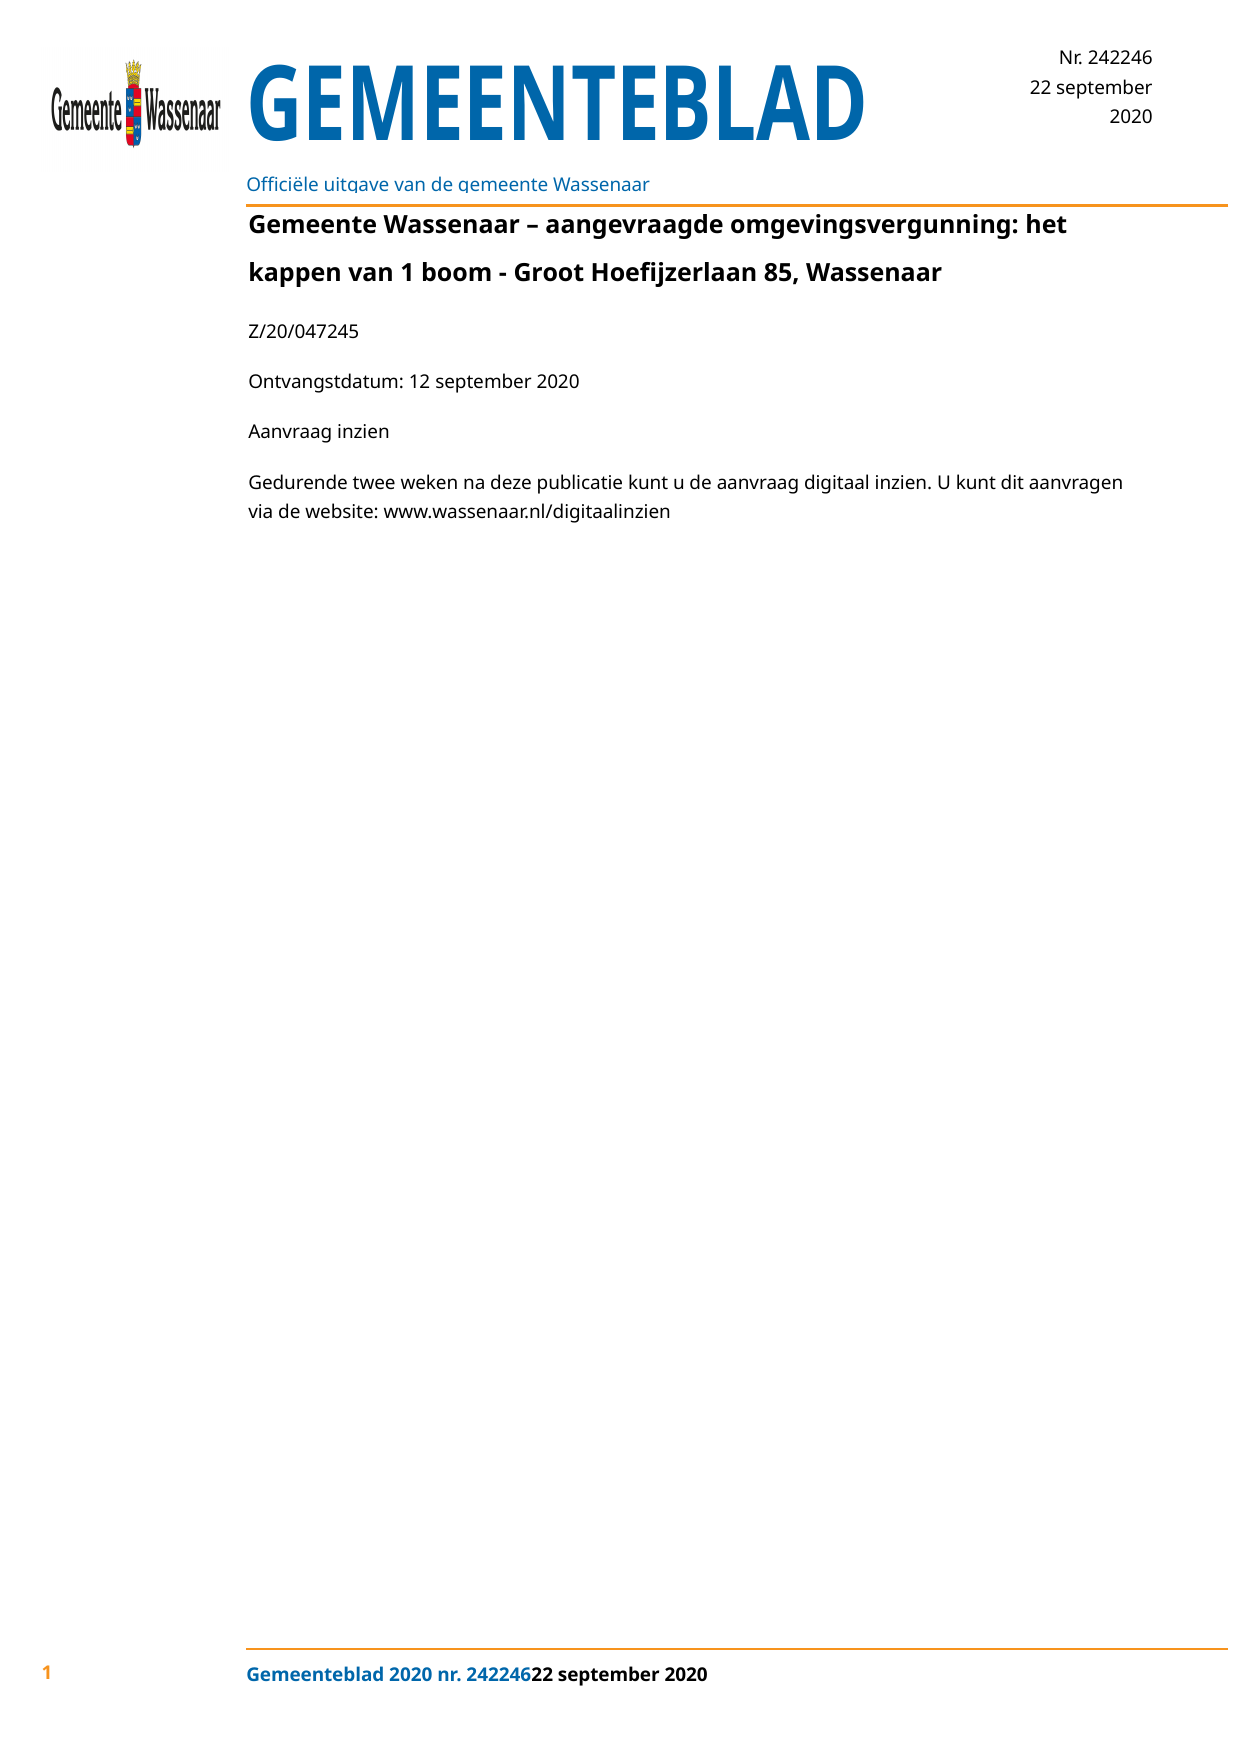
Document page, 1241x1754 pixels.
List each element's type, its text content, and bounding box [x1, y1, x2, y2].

text Ontvangstdatum: 12 september 2020 [248, 368, 1152, 394]
text Gedurende twee weken na deze publicatie kunt u de aanvraag digitaal inzien. U kunt dit aanvragen via de website: www.wassenaar.nl/digitaalinzien [248, 469, 1152, 524]
text Z/20/047245 [248, 318, 1152, 344]
text Aanvraag inzien [248, 419, 1152, 444]
picture [41, 47, 231, 172]
text Gemeente Wassenaar – aangevraagde omgevingsvergunning: het kappen van 1 boom - Groot Hoefijzerlaan 85, Wassenaar [248, 207, 1152, 288]
